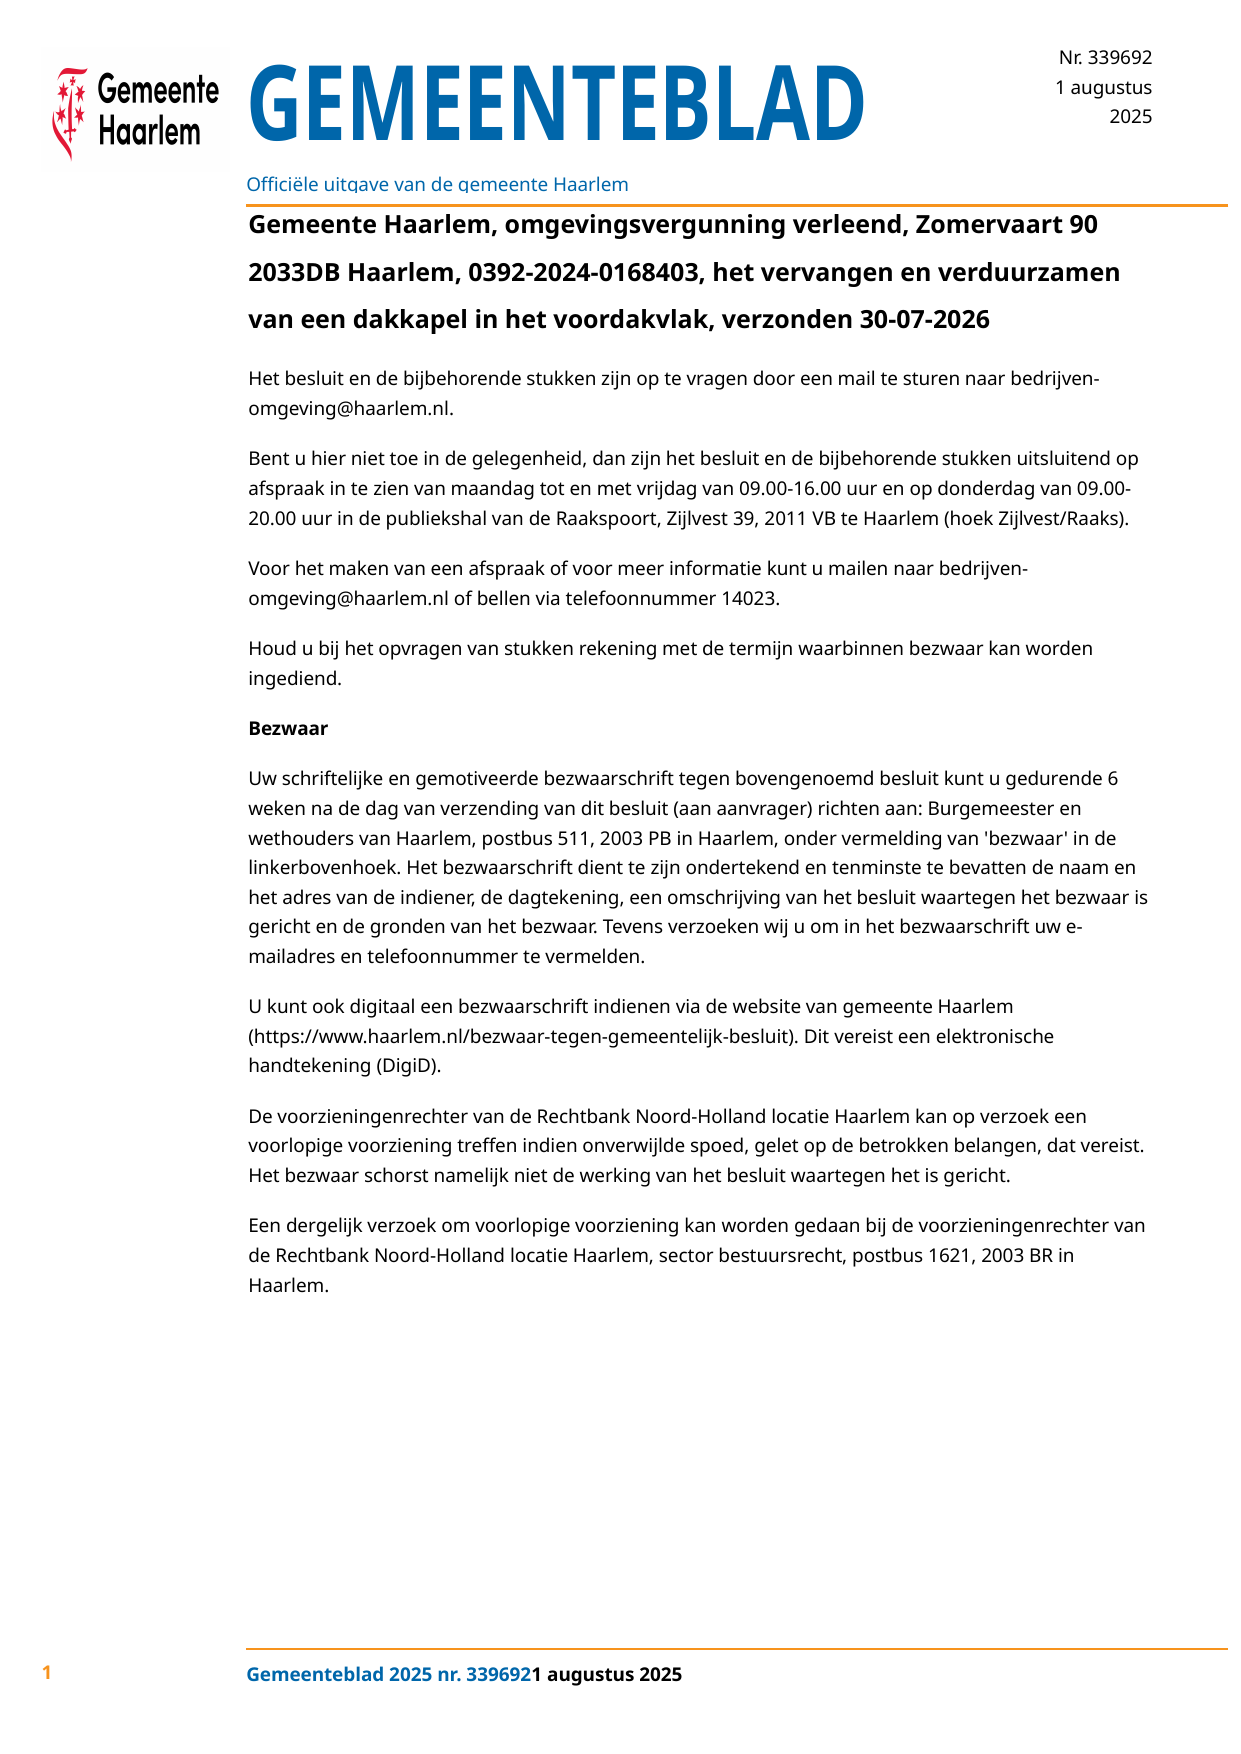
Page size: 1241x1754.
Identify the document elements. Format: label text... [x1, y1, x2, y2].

text Het besluit en de bijbehorende stukken zijn op te vragen door een mail te sturen naar bedrijven-omgeving@haarlem.nl. [248, 366, 1152, 421]
text Houd u bij het opvragen van stukken rekening met de termijn waarbinnen bezwaar kan worden ingediend. [248, 635, 1152, 690]
text Bent u hier niet toe in de gelegenheid, dan zijn het besluit en de bijbehorende stukken uitsluitend op afspraak in te zien van maandag tot en met vrijdag van 09.00-16.00 uur en op donderdag van 09.00-20.00 uur in de publiekshal van de Raakspoort, Zijlvest 39, 2011 VB te Haarlem (hoek Zijlvest/Raaks). [248, 446, 1152, 530]
text Bezwaar [248, 715, 1152, 741]
text U kunt ook digitaal een bezwaarschrift indienen via de website van gemeente Haarlem (https://www.haarlem.nl/bezwaar-tegen-gemeentelijk-besluit). Dit vereist een elektronische handtekening (DigiD). [248, 993, 1152, 1078]
picture [41, 47, 231, 172]
text Een dergelijk verzoek om voorlopige voorziening kan worden gedaan bij de voorzieningenrechter van de Rechtbank Noord-Holland locatie Haarlem, sector bestuursrecht, postbus 1621, 2003 BR in Haarlem. [248, 1213, 1152, 1297]
text Uw schriftelijke en gemotiveerde bezwaarschrift tegen bovengenoemd besluit kunt u gedurende 6 weken na de dag van verzending van dit besluit (aan aanvrager) richten aan: Burgemeester en wethouders van Haarlem, postbus 511, 2003 PB in Haarlem, onder vermelding van 'bezwaar' in de linkerbovenhoek. Het bezwaarschrift dient te zijn ondertekend en tenminste te bevatten de naam en het adres van de indiener, de dagtekening, een omschrijving van het besluit waartegen het bezwaar is gericht en de gronden van het bezwaar. Tevens verzoeken wij u om in het bezwaarschrift uw e-mailadres en telefoonnummer te vermelden. [248, 766, 1152, 969]
text Gemeente Haarlem, omgevingsvergunning verleend, Zomervaart 90 2033DB Haarlem, 0392-2024-0168403, het vervangen en verduurzamen van een dakkapel in het voordakvlak, verzonden 30-07-2026 [248, 207, 1152, 336]
text Voor het maken van een afspraak of voor meer informatie kunt u mailen naar bedrijven-omgeving@haarlem.nl of bellen via telefoonnummer 14023. [248, 555, 1152, 610]
text De voorzieningenrechter van de Rechtbank Noord-Holland locatie Haarlem kan op verzoek een voorlopige voorziening treffen indien onverwijlde spoed, gelet op de betrokken belangen, dat vereist. Het bezwaar schorst namelijk niet de werking van het besluit waartegen het is gericht. [248, 1103, 1152, 1188]
